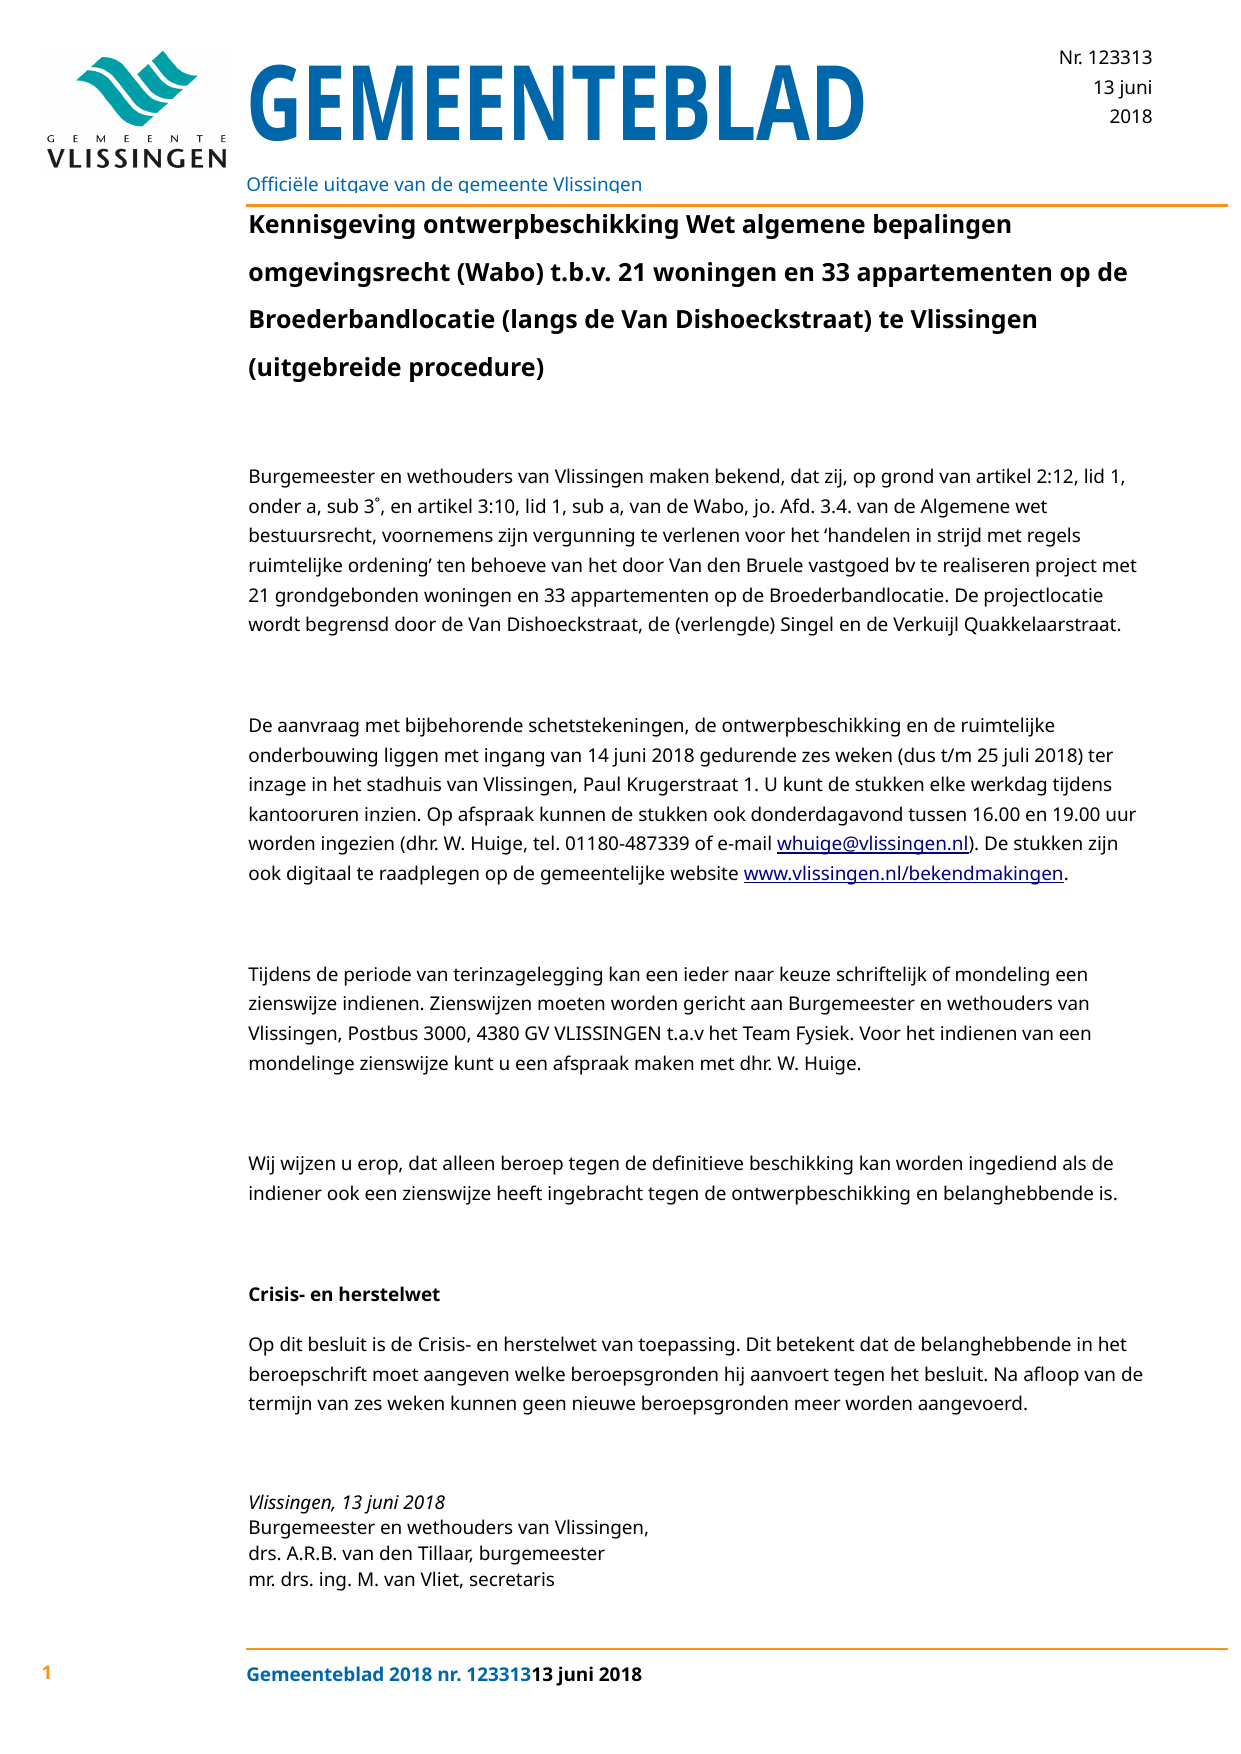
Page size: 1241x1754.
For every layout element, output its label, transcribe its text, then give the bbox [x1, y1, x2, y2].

text De aanvraag met bijbehorende schetstekeningen, de ontwerpbeschikking en de ruimtelijke onderbouwing liggen met ingang van 14 juni 2018 gedurende zes weken (dus t/m 25 juli 2018) ter inzage in het stadhuis van Vlissingen, Paul Krugerstraat 1. U kunt de stukken elke werkdag tijdens kantooruren inzien. Op afspraak kunnen de stukken ook donderdagavond tussen 16.00 en 19.00 uur worden ingezien (dhr. W. Huige, tel. 01180-487339 of e-mail whuige@vlissingen.nl). De stukken zijn ook digitaal te raadplegen op de gemeentelijke website www.vlissingen.nl/bekendmakingen. [248, 712, 1152, 886]
text Wij wijzen u erop, dat alleen beroep tegen de definitieve beschikking kan worden ingediend als de indiener ook een zienswijze heeft ingebracht tegen de ontwerpbeschikking en belanghebbende is. [248, 1151, 1152, 1206]
text Vlissingen, 13 juni 2018 [248, 1489, 1152, 1514]
text Crisis- en herstelwet [248, 1281, 1152, 1307]
text Kennisgeving ontwerpbeschikking Wet algemene bepalingen omgevingsrecht (Wabo) t.b.v. 21 woningen en 33 appartementen op de Broederbandlocatie (langs de Van Dishoeckstraat) te Vlissingen (uitgebreide procedure) [248, 207, 1152, 384]
text Op dit besluit is de Crisis- en herstelwet van toepassing. Dit betekent dat de belanghebbende in het beroepschrift moet aangeven welke beroepsgronden hij aanvoert tegen het besluit. Na afloop van de termijn van zes weken kunnen geen nieuwe beroepsgronden meer worden aangevoerd. [248, 1331, 1152, 1416]
text mr. drs. ing. M. van Vliet, secretaris [248, 1566, 1152, 1592]
picture [41, 47, 231, 172]
text drs. A.R.B. van den Tillaar, burgemeester [248, 1540, 1152, 1566]
text Burgemeester en wethouders van Vlissingen maken bekend, dat zij, op grond van artikel 2:12, lid 1, onder a, sub 3˚, en artikel 3:10, lid 1, sub a, van de Wabo, jo. Afd. 3.4. van de Algemene wet bestuursrecht, voornemens zijn vergunning te verlenen voor het ‘handelen in strijd met regels ruimtelijke ordening’ ten behoeve van het door Van den Bruele vastgoed bv te realiseren project met 21 grondgebonden woningen en 33 appartementen op de Broederbandlocatie. De projectlocatie wordt begrensd door de Van Dishoeckstraat, de (verlengde) Singel en de Verkuijl Quakkelaarstraat. [248, 463, 1152, 637]
text Tijdens de periode van terinzagelegging kan een ieder naar keuze schriftelijk of mondeling een zienswijze indienen. Zienswijzen moeten worden gericht aan Burgemeester en wethouders van Vlissingen, Postbus 3000, 4380 GV VLISSINGEN t.a.v het Team Fysiek. Voor het indienen van een mondelinge zienswijze kunt u een afspraak maken met dhr. W. Huige. [248, 961, 1152, 1076]
text Burgemeester en wethouders van Vlissingen, [248, 1514, 1152, 1540]
